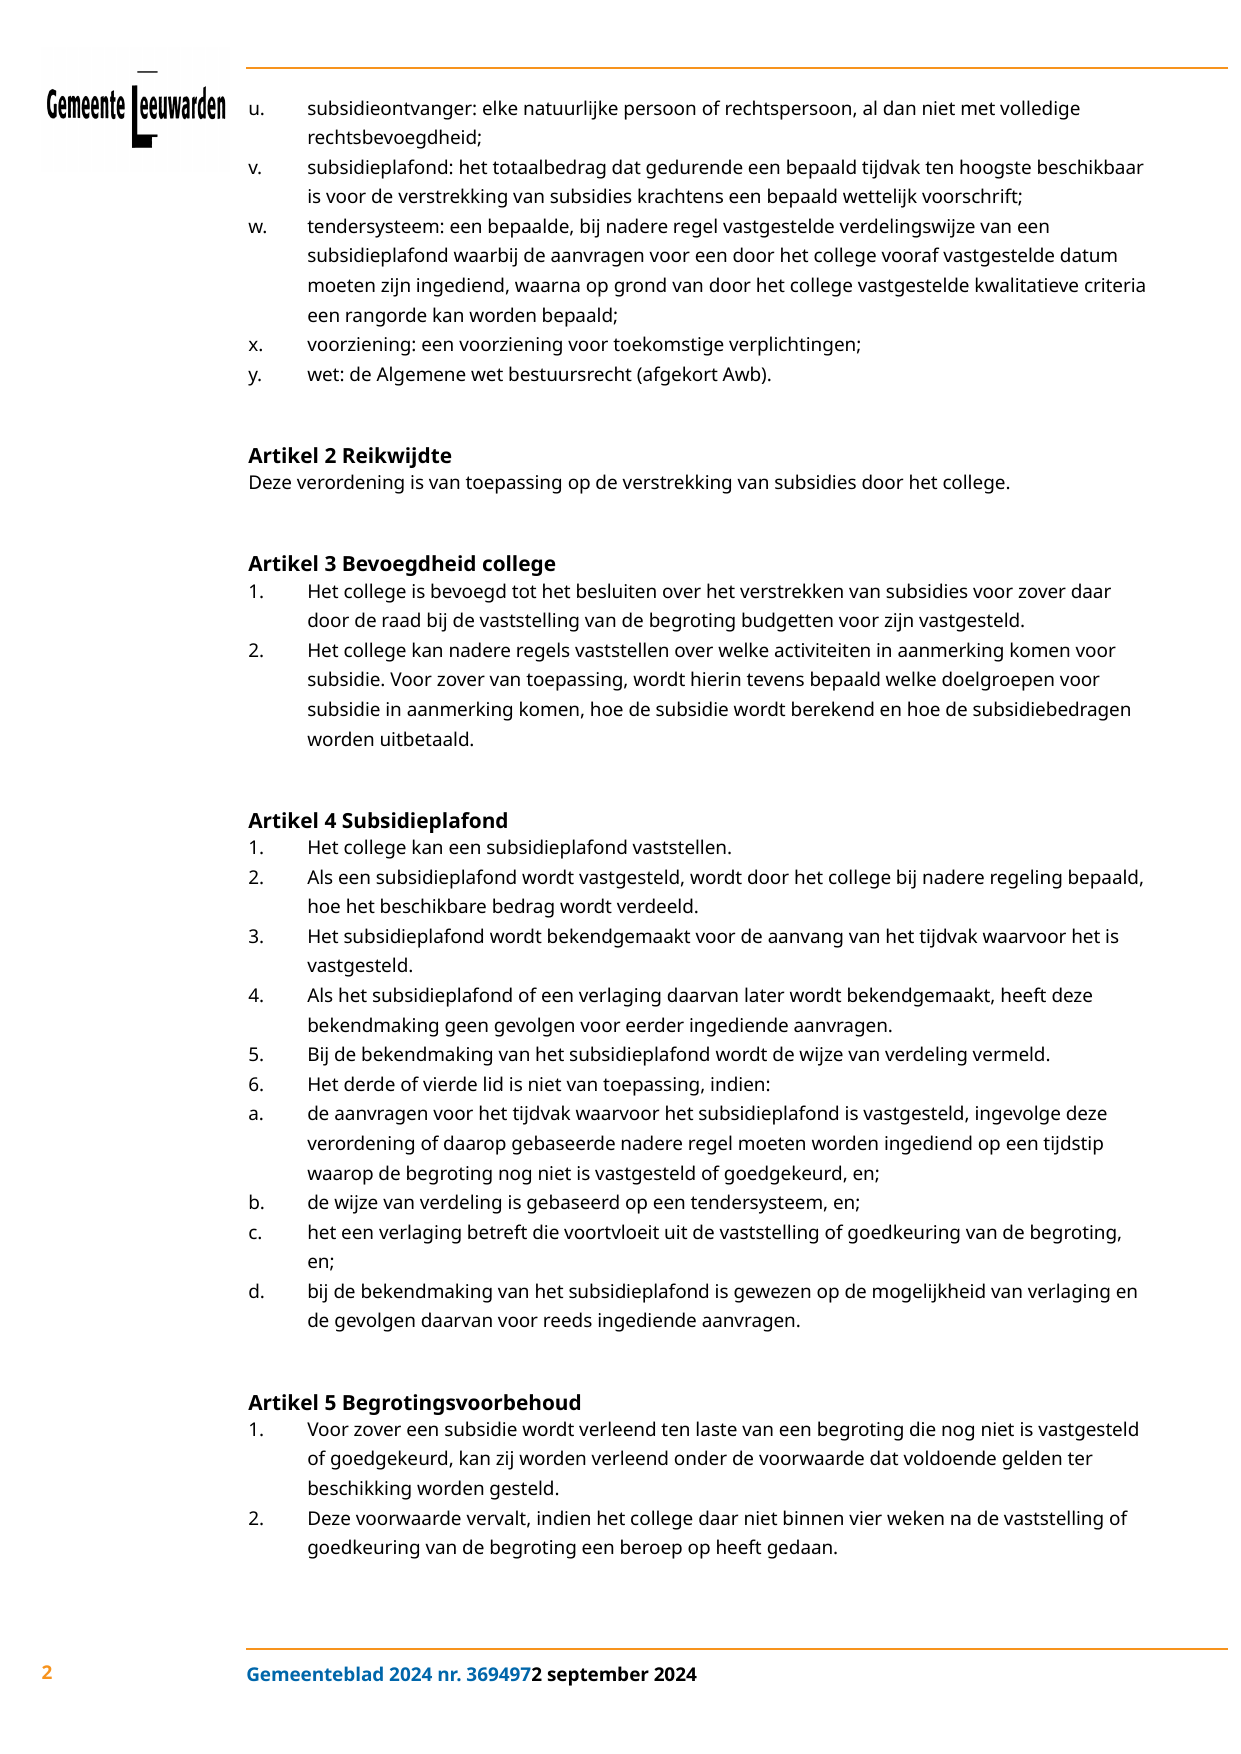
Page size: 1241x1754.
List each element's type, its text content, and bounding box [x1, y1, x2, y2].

text Deze verordening is van toepassing op de verstrekking van subsidies door het college. [248, 469, 1152, 495]
list Voor zover een subsidie wordt verleend ten laste van een begroting die nog niet is vastgesteld of goedgekeurd, kan zij worden verleend onder de voorwaarde dat voldoende gelden ter beschikking worden gesteld. [248, 1416, 1152, 1501]
list Het subsidieplafond wordt bekendgemaakt voor de aanvang van het tijdvak waarvoor het is vastgesteld. [248, 923, 1152, 978]
list Het college kan nadere regels vaststellen over welke activiteiten in aanmerking komen voor subsidie. Voor zover van toepassing, wordt hierin tevens bepaald welke doelgroepen voor subsidie in aanmerking komen, hoe de subsidie wordt berekend en hoe de subsidiebedragen worden uitbetaald. [248, 637, 1152, 752]
list subsidieplafond: het totaalbedrag dat gedurende een bepaald tijdvak ten hoogste beschikbaar is voor de verstrekking van subsidies krachtens een bepaald wettelijk voorschrift; [248, 154, 1152, 209]
list bij de bekendmaking van het subsidieplafond is gewezen op de mogelijkheid van verlaging en de gevolgen daarvan voor reeds ingediende aanvragen. [248, 1278, 1152, 1333]
list de aanvragen voor het tijdvak waarvoor het subsidieplafond is vastgesteld, ingevolge deze verordening of daarop gebaseerde nadere regel moeten worden ingediend op een tijdstip waarop de begroting nog niet is vastgesteld of goedgekeurd, en; [248, 1101, 1152, 1185]
list Deze voorwaarde vervalt, indien het college daar niet binnen vier weken na de vaststelling of goedkeuring van de begroting een beroep op heeft gedaan. [248, 1505, 1152, 1560]
list Als het subsidieplafond of een verlaging daarvan later wordt bekendgemaakt, heeft deze bekendmaking geen gevolgen voor eerder ingediende aanvragen. [248, 982, 1152, 1037]
text Artikel 4 Subsidieplafond [248, 806, 1152, 834]
list tendersysteem: een bepaalde, bij nadere regel vastgestelde verdelingswijze van een subsidieplafond waarbij de aanvragen voor een door het college vooraf vastgestelde datum moeten zijn ingediend, waarna op grond van door het college vastgestelde kwalitatieve criteria een rangorde kan worden bepaald; [248, 213, 1152, 328]
text Artikel 5 Begrotingsvoorbehoud [248, 1388, 1152, 1416]
text Artikel 3 Bevoegdheid college [248, 549, 1152, 578]
picture [41, 47, 231, 172]
list Het college is bevoegd tot het besluiten over het verstrekken van subsidies voor zover daar door de raad bij de vaststelling van de begroting budgetten voor zijn vastgesteld. [248, 578, 1152, 633]
list subsidieontvanger: elke natuurlijke persoon of rechtspersoon, al dan niet met volledige rechtsbevoegdheid; [248, 95, 1152, 150]
list het een verlaging betreft die voortvloeit uit de vaststelling of goedkeuring van de begroting, en; [248, 1219, 1152, 1274]
list voorziening: een voorziening voor toekomstige verplichtingen; [248, 331, 1152, 357]
list Het derde of vierde lid is niet van toepassing, indien: [248, 1071, 1152, 1097]
list wet: de Algemene wet bestuursrecht (afgekort Awb). [248, 361, 1152, 387]
list de wijze van verdeling is gebaseerd op een tendersysteem, en; [248, 1189, 1152, 1215]
list Het college kan een subsidieplafond vaststellen. [248, 834, 1152, 860]
list Als een subsidieplafond wordt vastgesteld, wordt door het college bij nadere regeling bepaald, hoe het beschikbare bedrag wordt verdeeld. [248, 864, 1152, 919]
text Artikel 2 Reikwijdte [248, 441, 1152, 469]
list Bij de bekendmaking van het subsidieplafond wordt de wijze van verdeling vermeld. [248, 1041, 1152, 1067]
